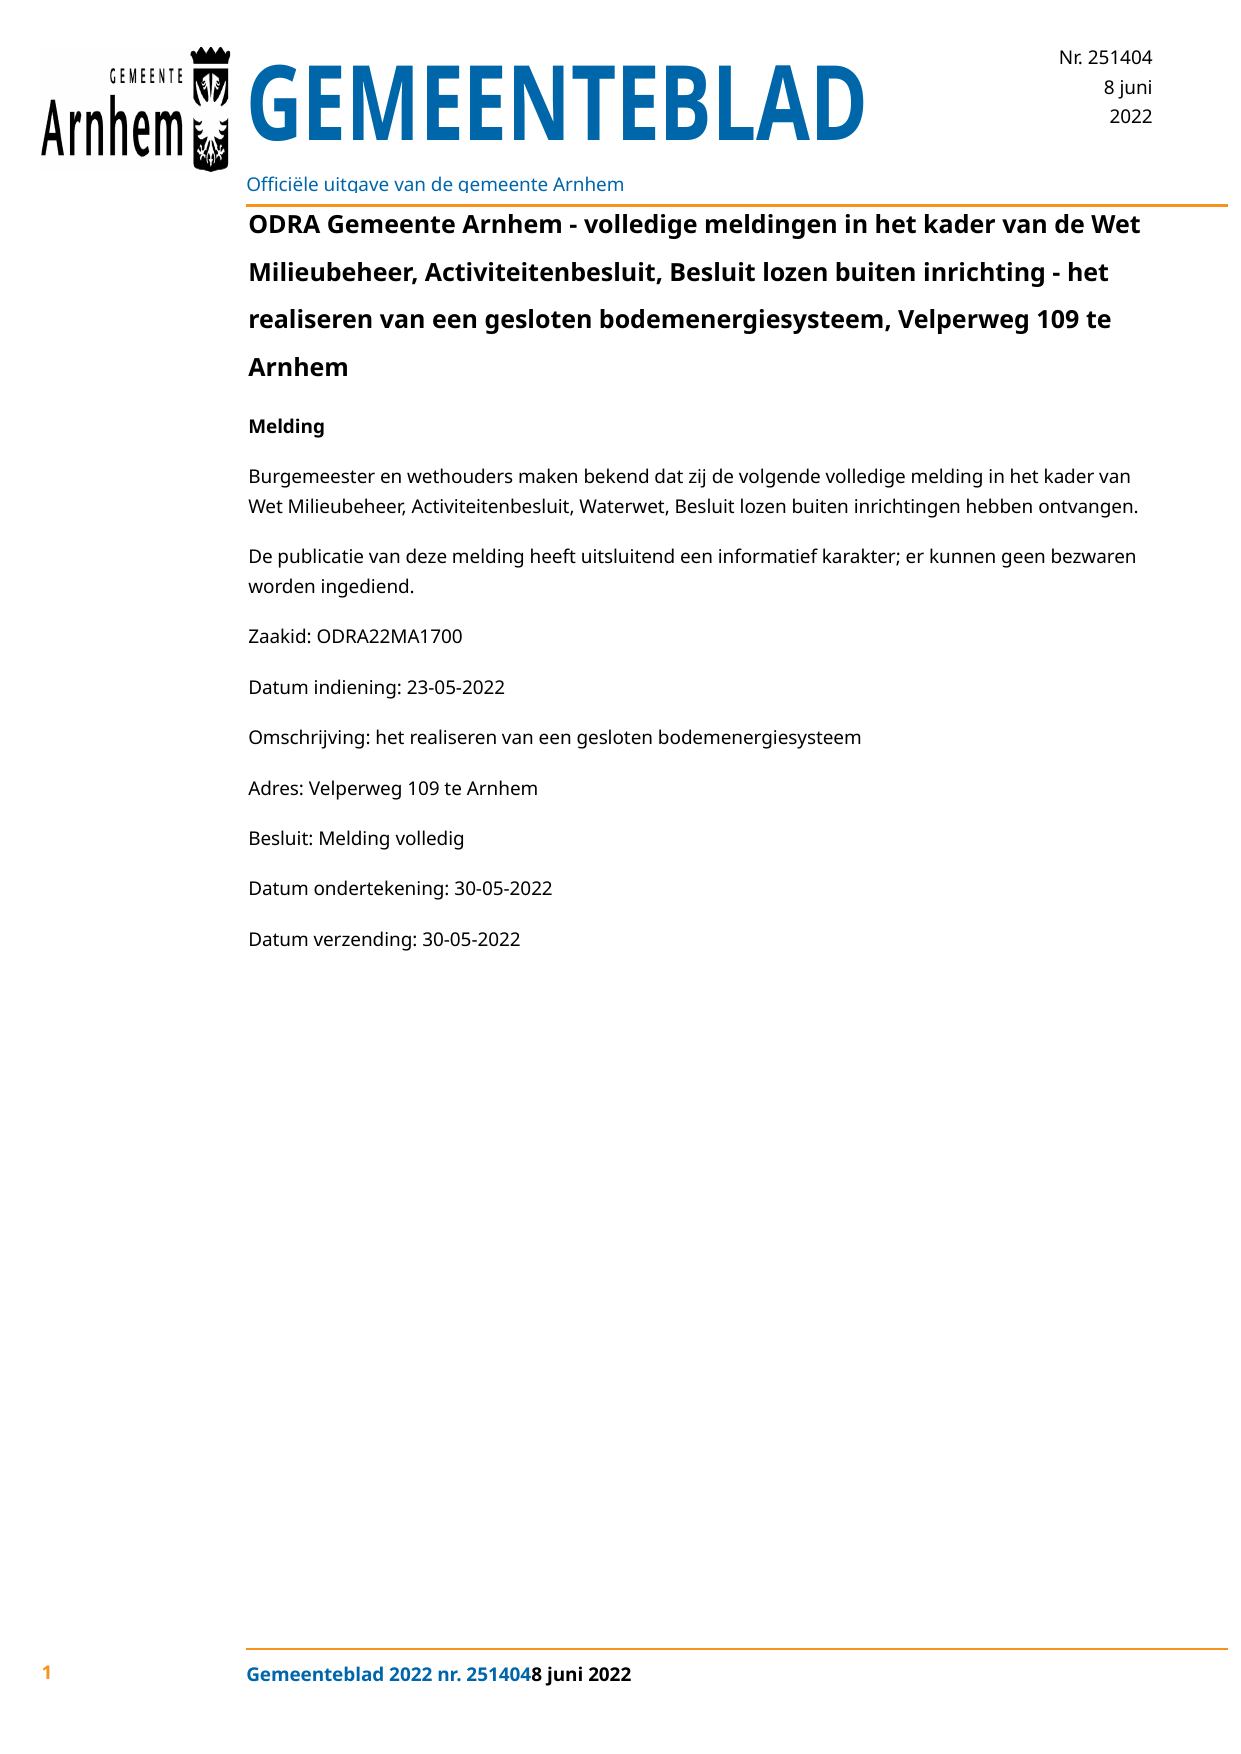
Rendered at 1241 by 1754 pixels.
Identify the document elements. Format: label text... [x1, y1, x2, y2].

text De publicatie van deze melding heeft uitsluitend een informatief karakter; er kunnen geen bezwaren worden ingediend. [248, 543, 1152, 599]
text Zaakid: ODRA22MA1700 [248, 623, 1152, 649]
text Datum indiening: 23-05-2022 [248, 674, 1152, 700]
text Datum verzending: 30-05-2022 [248, 926, 1152, 952]
text Adres: Velperweg 109 te Arnhem [248, 775, 1152, 801]
text Burgemeester en wethouders maken bekend dat zij de volgende volledige melding in het kader van Wet Milieubeheer, Activiteitenbesluit, Waterwet, Besluit lozen buiten inrichtingen hebben ontvangen. [248, 463, 1152, 519]
text Omschrijving: het realiseren van een gesloten bodemenergiesysteem [248, 724, 1152, 750]
picture [41, 47, 231, 172]
text Melding [248, 413, 1152, 439]
text Besluit: Melding volledig [248, 825, 1152, 851]
text ODRA Gemeente Arnhem - volledige meldingen in het kader van de Wet Milieubeheer, Activiteitenbesluit, Besluit lozen buiten inrichting - het realiseren van een gesloten bodemenergiesysteem, Velperweg 109 te Arnhem [248, 207, 1152, 384]
text Datum ondertekening: 30-05-2022 [248, 876, 1152, 901]
